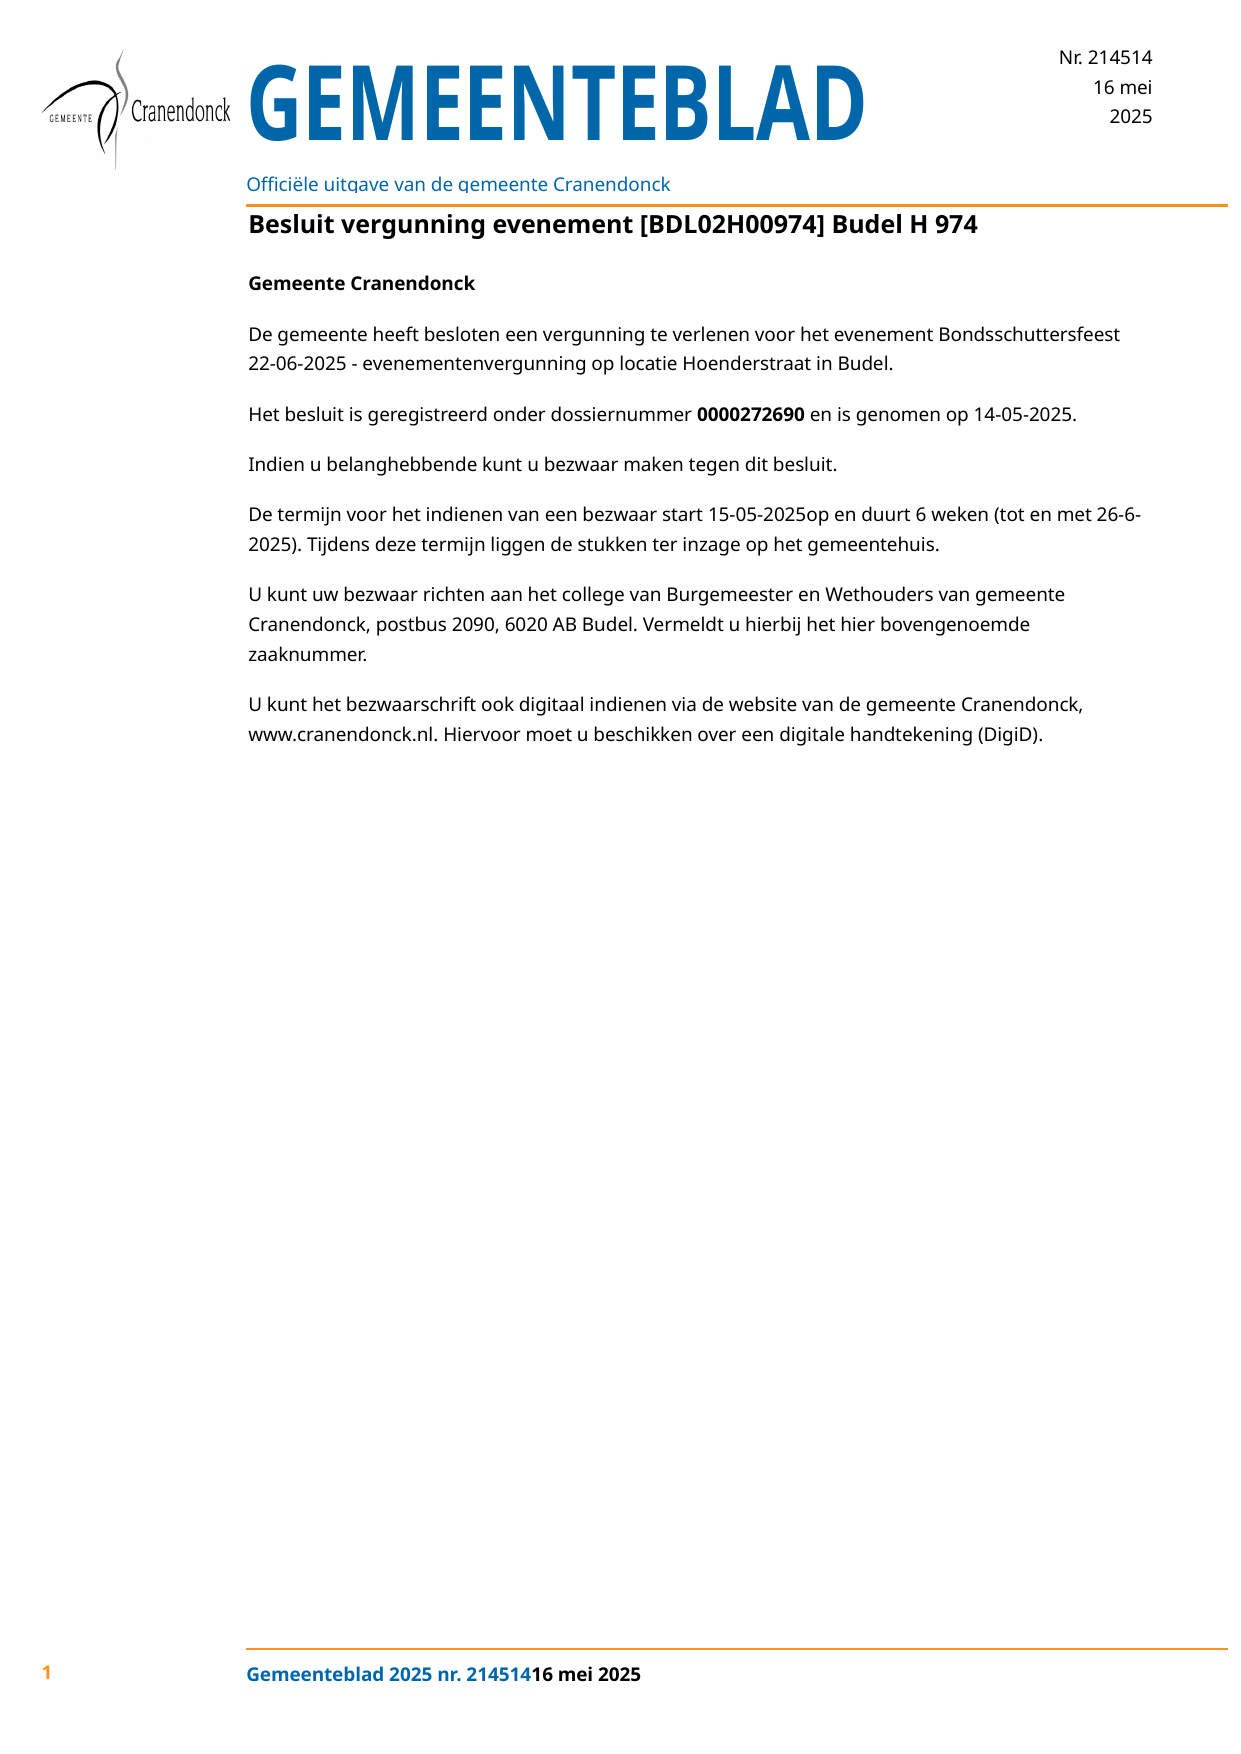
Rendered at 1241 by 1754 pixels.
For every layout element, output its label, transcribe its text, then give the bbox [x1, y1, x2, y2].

text Besluit vergunning evenement [BDL02H00974] Budel H 974 [248, 207, 1152, 241]
text U kunt het bezwaarschrift ook digitaal indienen via de website van de gemeente Cranendonck, www.cranendonck.nl. Hiervoor moet u beschikken over een digitale handtekening (DigiD). [248, 691, 1152, 746]
text Indien u belanghebbende kunt u bezwaar maken tegen dit besluit. [248, 451, 1152, 477]
text U kunt uw bezwaar richten aan het college van Burgemeester en Wethouders van gemeente Cranendonck, postbus 2090, 6020 AB Budel. Vermeldt u hierbij het hier bovengenoemde zaaknummer. [248, 582, 1152, 666]
text De termijn voor het indienen van een bezwaar start 15-05-2025op en duurt 6 weken (tot en met 26-6-2025). Tijdens deze termijn liggen de stukken ter inzage op het gemeentehuis. [248, 502, 1152, 557]
picture [41, 47, 231, 172]
text De gemeente heeft besloten een vergunning te verlenen voor het evenement Bondsschuttersfeest 22-06-2025 - evenementenvergunning op locatie Hoenderstraat in Budel. [248, 321, 1152, 376]
text Gemeente Cranendonck [248, 270, 1152, 296]
text Het besluit is geregistreerd onder dossiernummer 0000272690 en is genomen op 14-05-2025. [248, 401, 1152, 426]
